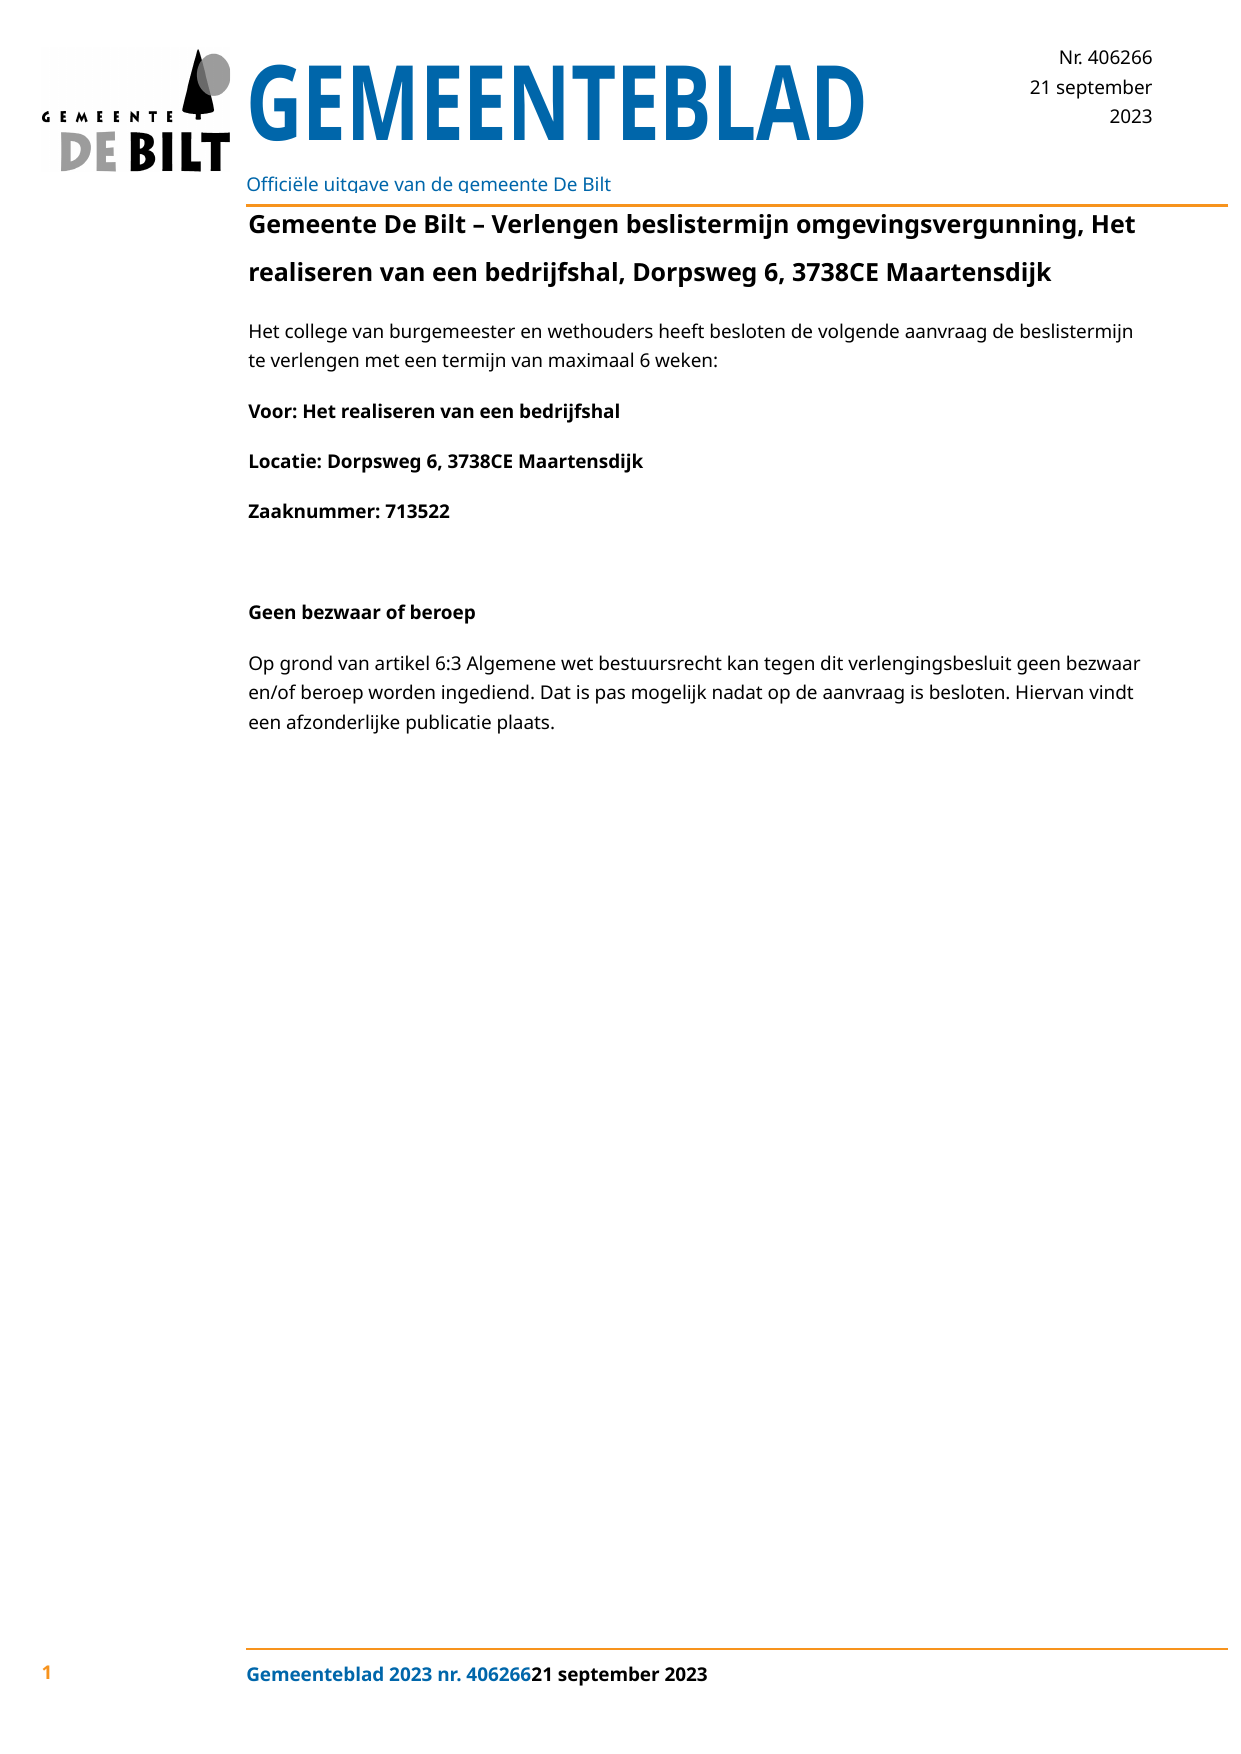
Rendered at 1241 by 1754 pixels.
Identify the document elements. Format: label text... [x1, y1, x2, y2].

text Locatie: Dorpsweg 6, 3738CE Maartensdijk [248, 448, 1152, 474]
picture [41, 47, 231, 172]
text Gemeente De Bilt – Verlengen beslistermijn omgevingsvergunning, Het realiseren van een bedrijfshal, Dorpsweg 6, 3738CE Maartensdijk [248, 207, 1152, 288]
text Geen bezwaar of beroep [248, 599, 1152, 625]
text Op grond van artikel 6:3 Algemene wet bestuursrecht kan tegen dit verlengingsbesluit geen bezwaar en/of beroep worden ingediend. Dat is pas mogelijk nadat op de aanvraag is besloten. Hiervan vindt een afzonderlijke publicatie plaats. [248, 650, 1152, 735]
text Zaaknummer: 713522 [248, 499, 1152, 524]
text Het college van burgemeester en wethouders heeft besloten de volgende aanvraag de beslistermijn te verlengen met een termijn van maximaal 6 weken: [248, 318, 1152, 373]
text Voor: Het realiseren van een bedrijfshal [248, 398, 1152, 424]
